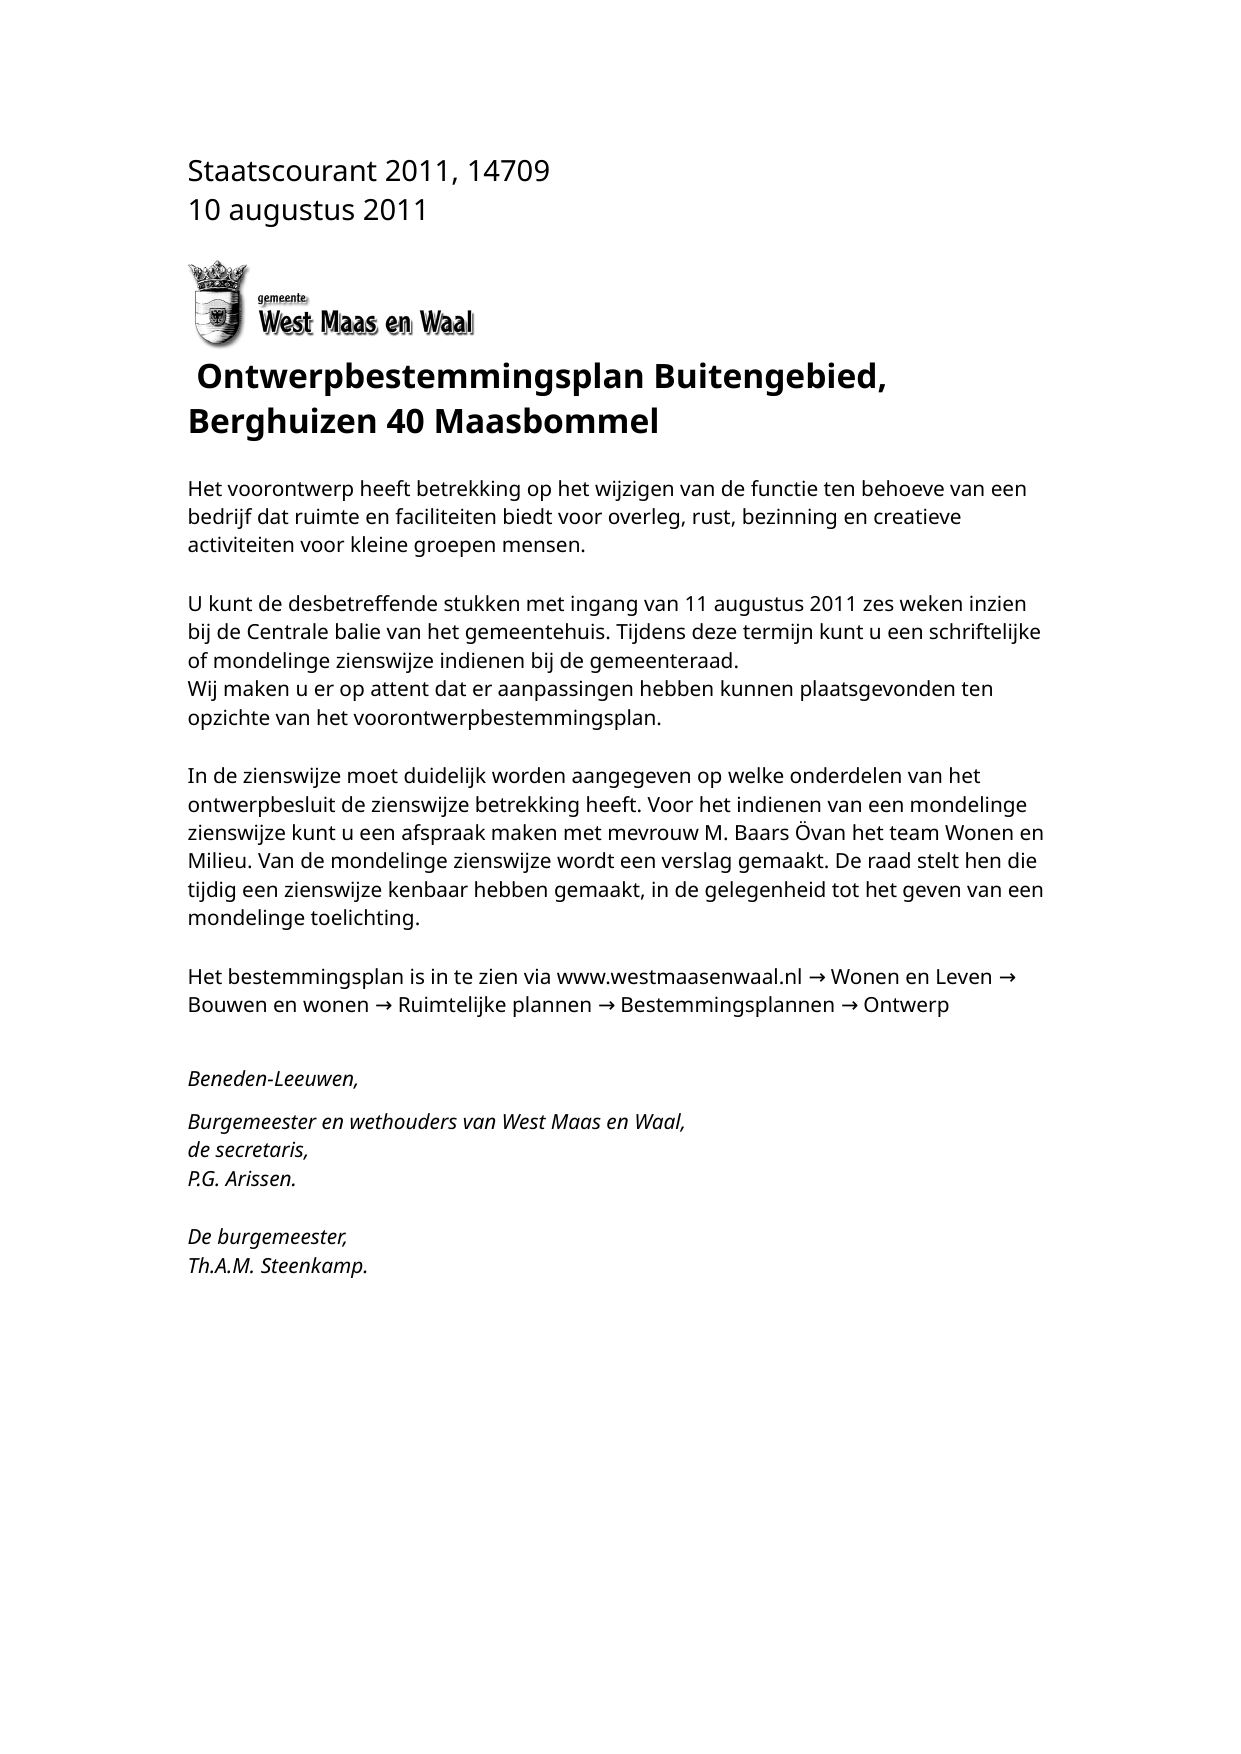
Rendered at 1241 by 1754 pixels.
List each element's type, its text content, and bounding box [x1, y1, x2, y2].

text In de zienswijze moet duidelijk worden aangegeven op welke onderdelen van het ontwerpbesluit de zienswijze betrekking heeft. Voor het indienen van een mondelinge zienswijze kunt u een afspraak maken met mevrouw M. Baars Övan het team Wonen en Milieu. Van de mondelinge zienswijze wordt een verslag gemaakt. De raad stelt hen die tijdig een zienswijze kenbaar hebben gemaakt, in de gelegenheid tot het geven van een mondelinge toelichting. [187, 761, 1053, 932]
text Staatscourant 2011, 14709 [187, 150, 1053, 190]
text Burgemeester en wethouders van West Maas en Waal, [187, 1107, 1053, 1136]
text Beneden-Leeuwen, [187, 1064, 1053, 1092]
text U kunt de desbetreffende stukken met ingang van 11 augustus 2011 zes weken inzien bij de Centrale balie van het gemeentehuis. Tijdens deze termijn kunt u een schriftelijke of mondelinge zienswijze indienen bij de gemeenteraad. [187, 589, 1053, 674]
text Het voorontwerp heeft betrekking op het wijzigen van de functie ten behoeve van een bedrijf dat ruimte en faciliteiten biedt voor overleg, rust, bezinning en creatieve activiteiten voor kleine groepen mensen. [187, 474, 1053, 559]
text Wij maken u er op attent dat er aanpassingen hebben kunnen plaatsgevonden ten opzichte van het voorontwerpbestemmingsplan. [187, 674, 1053, 731]
text Th.A.M. Steenkamp. [187, 1251, 1053, 1279]
text Het bestemmingsplan is in te zien via www.westmaasenwaal.nl → Wonen en Leven → Bouwen en wonen → Ruimtelijke plannen → Bestemmingsplannen → Ontwerp [187, 962, 1053, 1019]
text P.G. Arissen. [187, 1164, 1053, 1192]
subtitle Ontwerpbestemmingsplan Buitengebied, Berghuizen 40 Maasbommel [187, 271, 1053, 444]
picture [187, 258, 477, 353]
text de secretaris, [187, 1136, 1053, 1164]
text De burgemeester, [187, 1222, 1053, 1251]
text 10 augustus 2011 [187, 190, 1053, 229]
